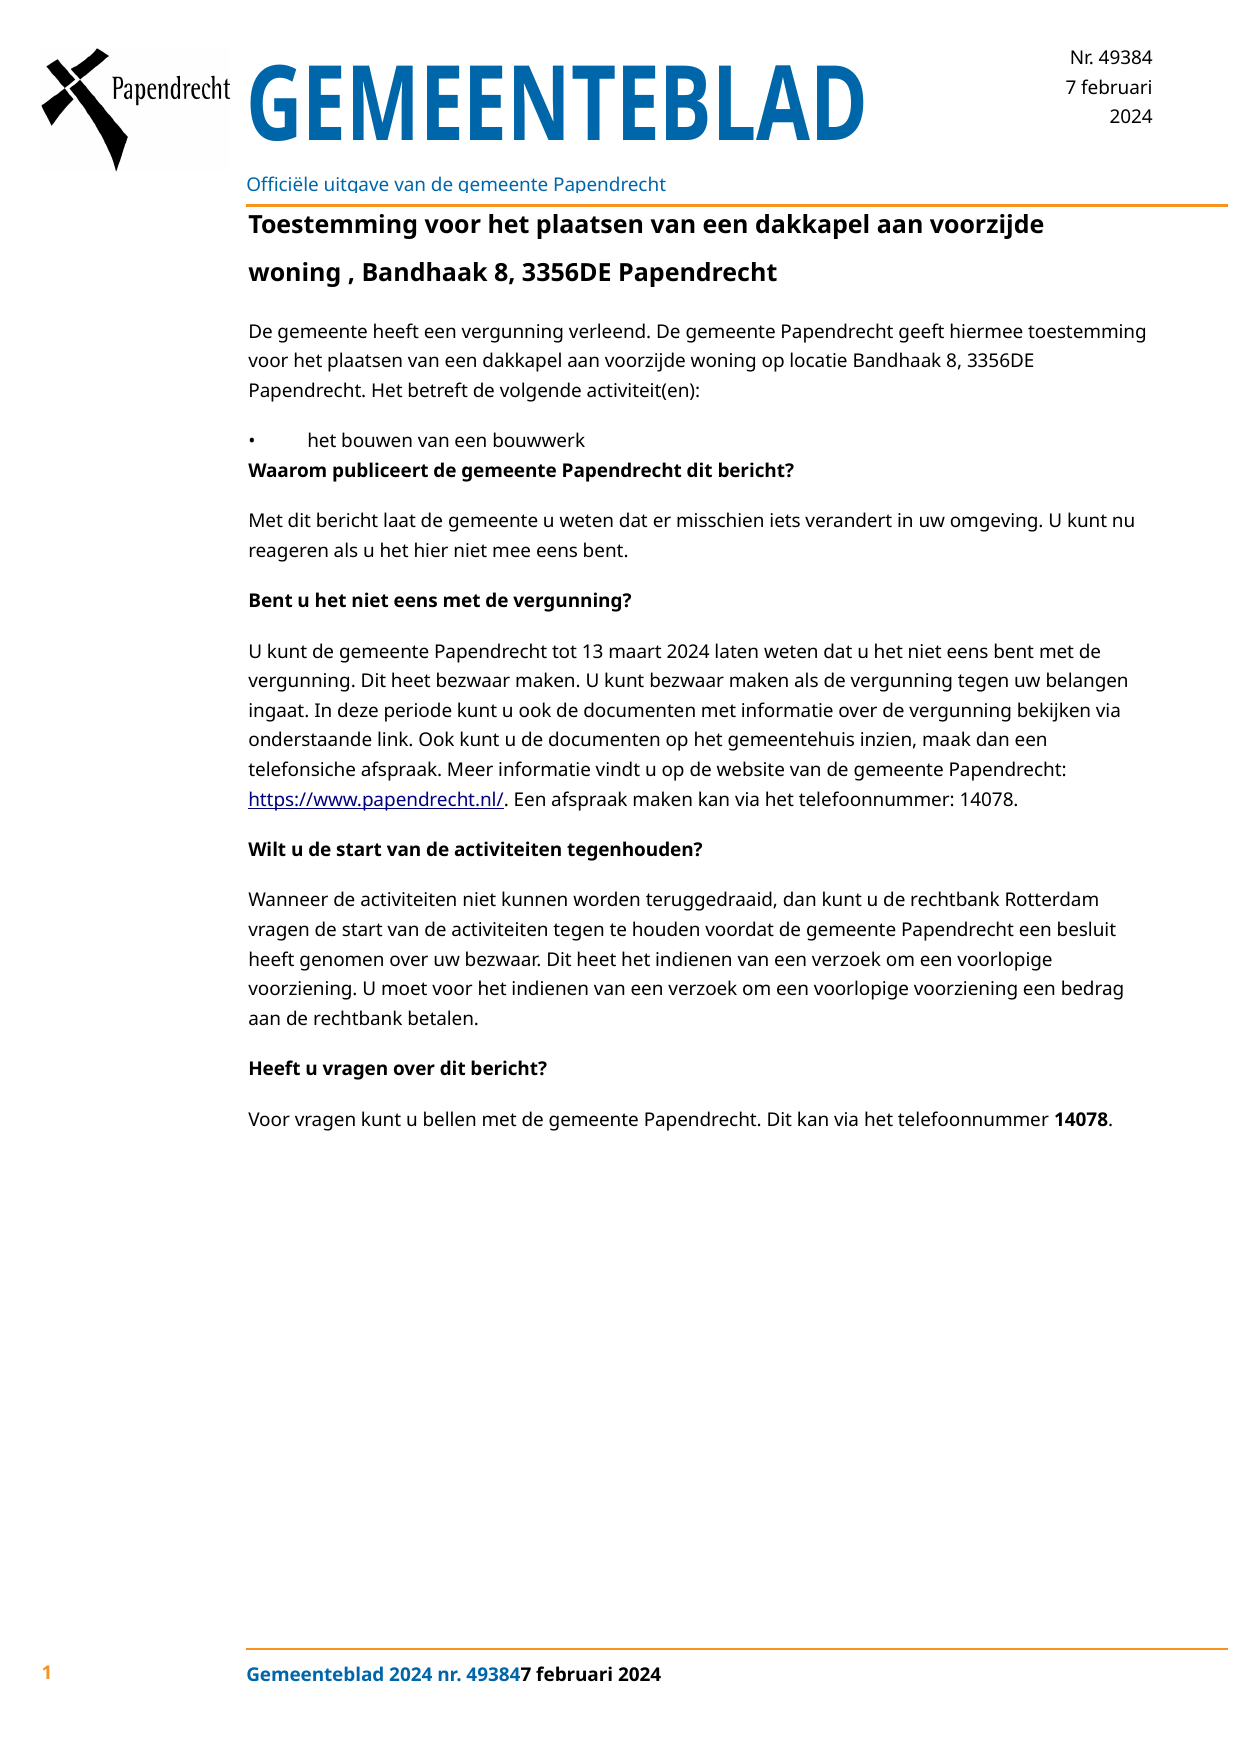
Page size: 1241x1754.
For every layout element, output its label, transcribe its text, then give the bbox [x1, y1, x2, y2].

text Wanneer de activiteiten niet kunnen worden teruggedraaid, dan kunt u de rechtbank Rotterdam vragen de start van de activiteiten tegen te houden voordat de gemeente Papendrecht een besluit heeft genomen over uw bezwaar. Dit heet het indienen van een verzoek om een voorlopige voorziening. U moet voor het indienen van een verzoek om een voorlopige voorziening een bedrag aan de rechtbank betalen. [248, 887, 1152, 1031]
text U kunt de gemeente Papendrecht tot 13 maart 2024 laten weten dat u het niet eens bent met de vergunning. Dit heet bezwaar maken. U kunt bezwaar maken als de vergunning tegen uw belangen ingaat. In deze periode kunt u ook de documenten met informatie over de vergunning bekijken via onderstaande link. Ook kunt u de documenten op het gemeentehuis inzien, maak dan een telefonsiche afspraak. Meer informatie vindt u op de website van de gemeente Papendrecht: https://www.papendrecht.nl/. Een afspraak maken kan via het telefoonnummer: 14078. [248, 638, 1152, 812]
text De gemeente heeft een vergunning verleend. De gemeente Papendrecht geeft hiermee toestemming voor het plaatsen van een dakkapel aan voorzijde woning op locatie Bandhaak 8, 3356DE Papendrecht. Het betreft de volgende activiteit(en): [248, 318, 1152, 403]
text Heeft u vragen over dit bericht? [248, 1055, 1152, 1081]
list het bouwen van een bouwwerk [248, 427, 1152, 453]
text Bent u het niet eens met de vergunning? [248, 587, 1152, 613]
text Waarom publiceert de gemeente Papendrecht dit bericht? [248, 457, 1152, 483]
text Voor vragen kunt u bellen met de gemeente Papendrecht. Dit kan via het telefoonnummer 14078. [248, 1106, 1152, 1132]
text Met dit bericht laat de gemeente u weten dat er misschien iets verandert in uw omgeving. U kunt nu reageren als u het hier niet mee eens bent. [248, 507, 1152, 563]
text Wilt u de start van de activiteiten tegenhouden? [248, 836, 1152, 862]
picture [41, 47, 231, 172]
text Toestemming voor het plaatsen van een dakkapel aan voorzijde woning , Bandhaak 8, 3356DE Papendrecht [248, 207, 1152, 288]
